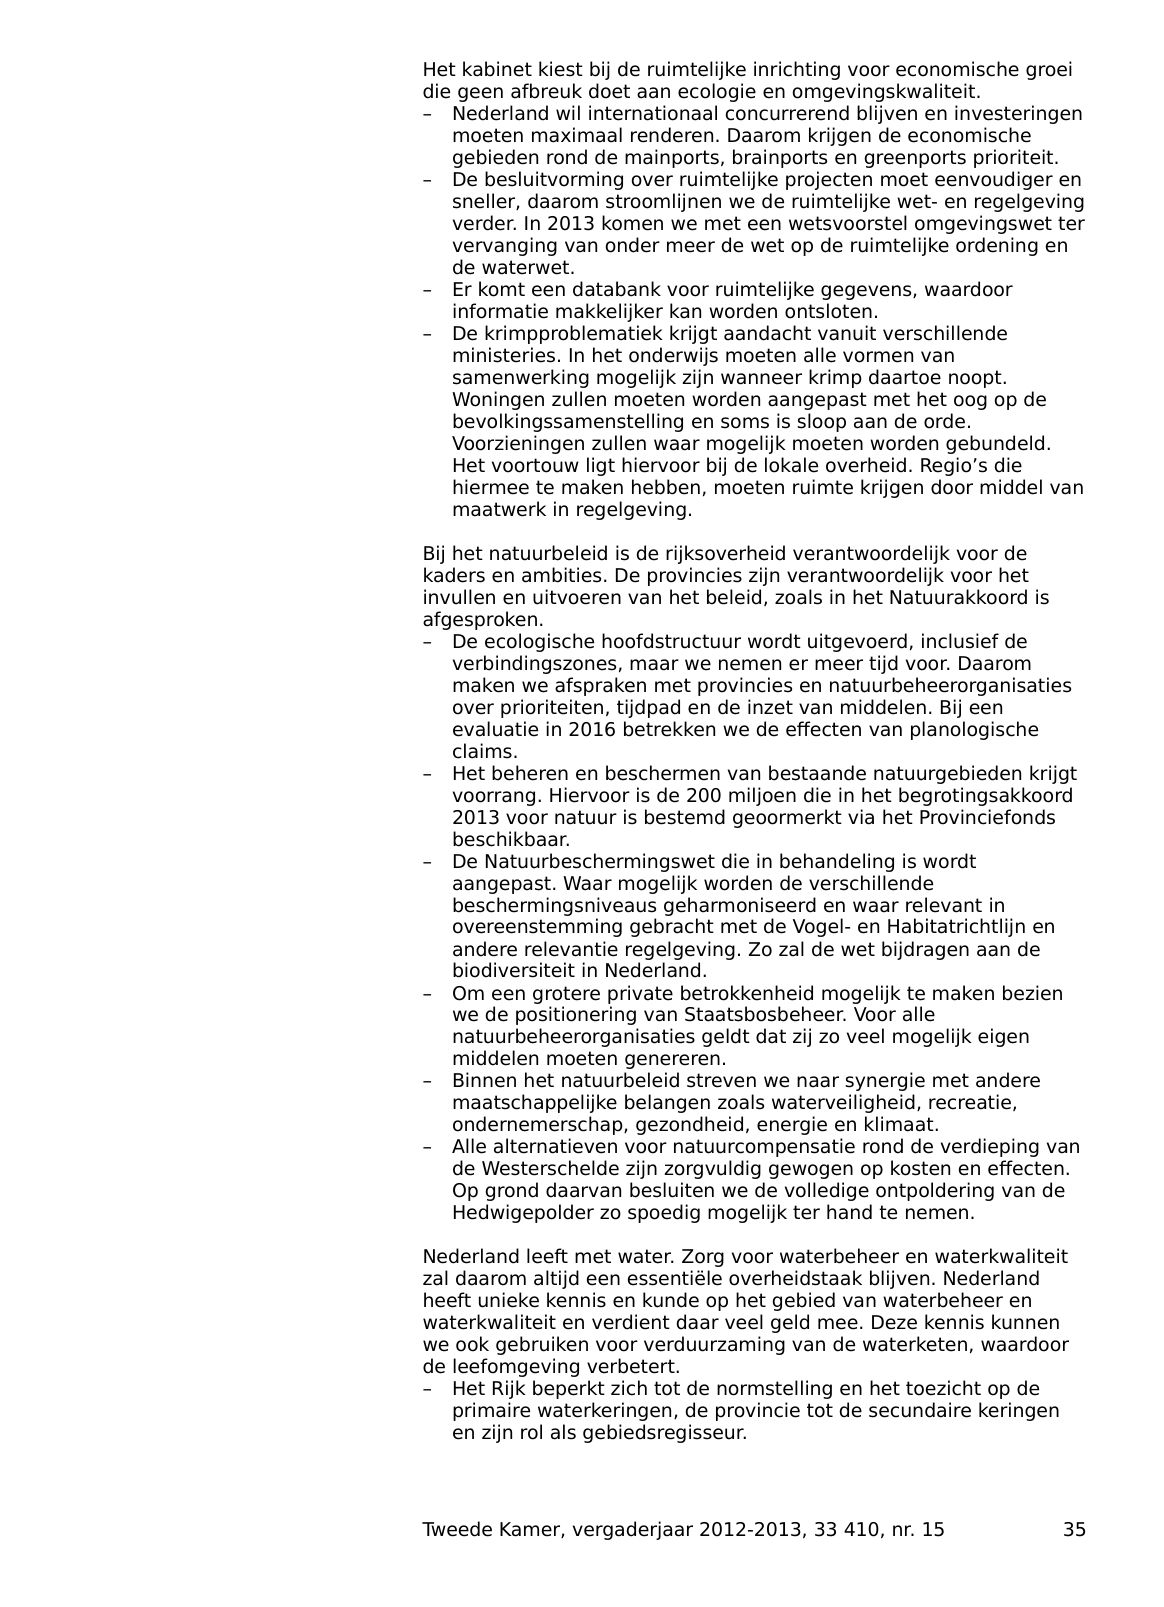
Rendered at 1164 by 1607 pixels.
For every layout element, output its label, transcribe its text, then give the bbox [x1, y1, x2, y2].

text – De Natuurbeschermingswet die in behandeling is wordt aangepast. Waar mogelijk worden de verschillende beschermingsniveaus geharmoniseerd en waar relevant in overeenstemming gebracht met de Vogel- en Habitatrichtlijn en andere relevantie regelgeving. Zo zal de wet bijdragen aan de biodiversiteit in Nederland. [422, 851, 1087, 982]
text – Het Rijk beperkt zich tot de normstelling en het toezicht op de primaire waterkeringen, de provincie tot de secundaire keringen en zijn rol als gebiedsregisseur. [422, 1378, 1087, 1444]
text – Alle alternatieven voor natuurcompensatie rond de verdieping van de Westerschelde zijn zorgvuldig gewogen op kosten en effecten. Op grond daarvan besluiten we de volledige ontpoldering van de Hedwigepolder zo spoedig mogelijk ter hand te nemen. [422, 1136, 1087, 1224]
text – De ecologische hoofdstructuur wordt uitgevoerd, inclusief de verbindingszones, maar we nemen er meer tijd voor. Daarom maken we afspraken met provincies en natuurbeheerorganisaties over prioriteiten, tijdpad en de inzet van middelen. Bij een evaluatie in 2016 betrekken we de effecten van planologische claims. [422, 631, 1087, 763]
text Het kabinet kiest bij de ruimtelijke inrichting voor economische groei die geen afbreuk doet aan ecologie en omgevingskwaliteit. [422, 59, 1087, 103]
text Bij het natuurbeleid is de rijksoverheid verantwoordelijk voor de kaders en ambities. De provincies zijn verantwoordelijk voor het invullen en uitvoeren van het beleid, zoals in het Natuurakkoord is afgesproken. [422, 543, 1087, 631]
text – De krimpproblematiek krijgt aandacht vanuit verschillende ministeries. In het onderwijs moeten alle vormen van samenwerking mogelijk zijn wanneer krimp daartoe noopt. Woningen zullen moeten worden aangepast met het oog op de bevolkingssamenstelling en soms is sloop aan de orde. Voorzieningen zullen waar mogelijk moeten worden gebundeld. Het voortouw ligt hiervoor bij de lokale overheid. Regio’s die hiermee te maken hebben, moeten ruimte krijgen door middel van maatwerk in regelgeving. [422, 323, 1087, 521]
text Nederland leeft met water. Zorg voor waterbeheer en waterkwaliteit zal daarom altijd een essentiële overheidstaak blijven. Nederland heeft unieke kennis en kunde op het gebied van waterbeheer en waterkwaliteit en verdient daar veel geld mee. Deze kennis kunnen we ook gebruiken voor verduurzaming van de waterketen, waardoor de leefomgeving verbetert. [422, 1246, 1087, 1378]
text – Om een grotere private betrokkenheid mogelijk te maken bezien we de positionering van Staatsbosbeheer. Voor alle natuurbeheerorganisaties geldt dat zij zo veel mogelijk eigen middelen moeten genereren. [422, 982, 1087, 1070]
text – Binnen het natuurbeleid streven we naar synergie met andere maatschappelijke belangen zoals waterveiligheid, recreatie, ondernemerschap, gezondheid, energie en klimaat. [422, 1070, 1087, 1136]
text – Er komt een databank voor ruimtelijke gegevens, waardoor informatie makkelijker kan worden ontsloten. [422, 279, 1087, 323]
text – Nederland wil internationaal concurrerend blijven en investeringen moeten maximaal renderen. Daarom krijgen de economische gebieden rond de mainports, brainports en greenports prioriteit. [422, 103, 1087, 169]
text – Het beheren en beschermen van bestaande natuurgebieden krijgt voorrang. Hiervoor is de 200 miljoen die in het begrotingsakkoord 2013 voor natuur is bestemd geoormerkt via het Provinciefonds beschikbaar. [422, 763, 1087, 851]
text – De besluitvorming over ruimtelijke projecten moet eenvoudiger en sneller, daarom stroomlijnen we de ruimtelijke wet- en regelgeving verder. In 2013 komen we met een wetsvoorstel omgevingswet ter vervanging van onder meer de wet op de ruimtelijke ordening en de waterwet. [422, 169, 1087, 279]
